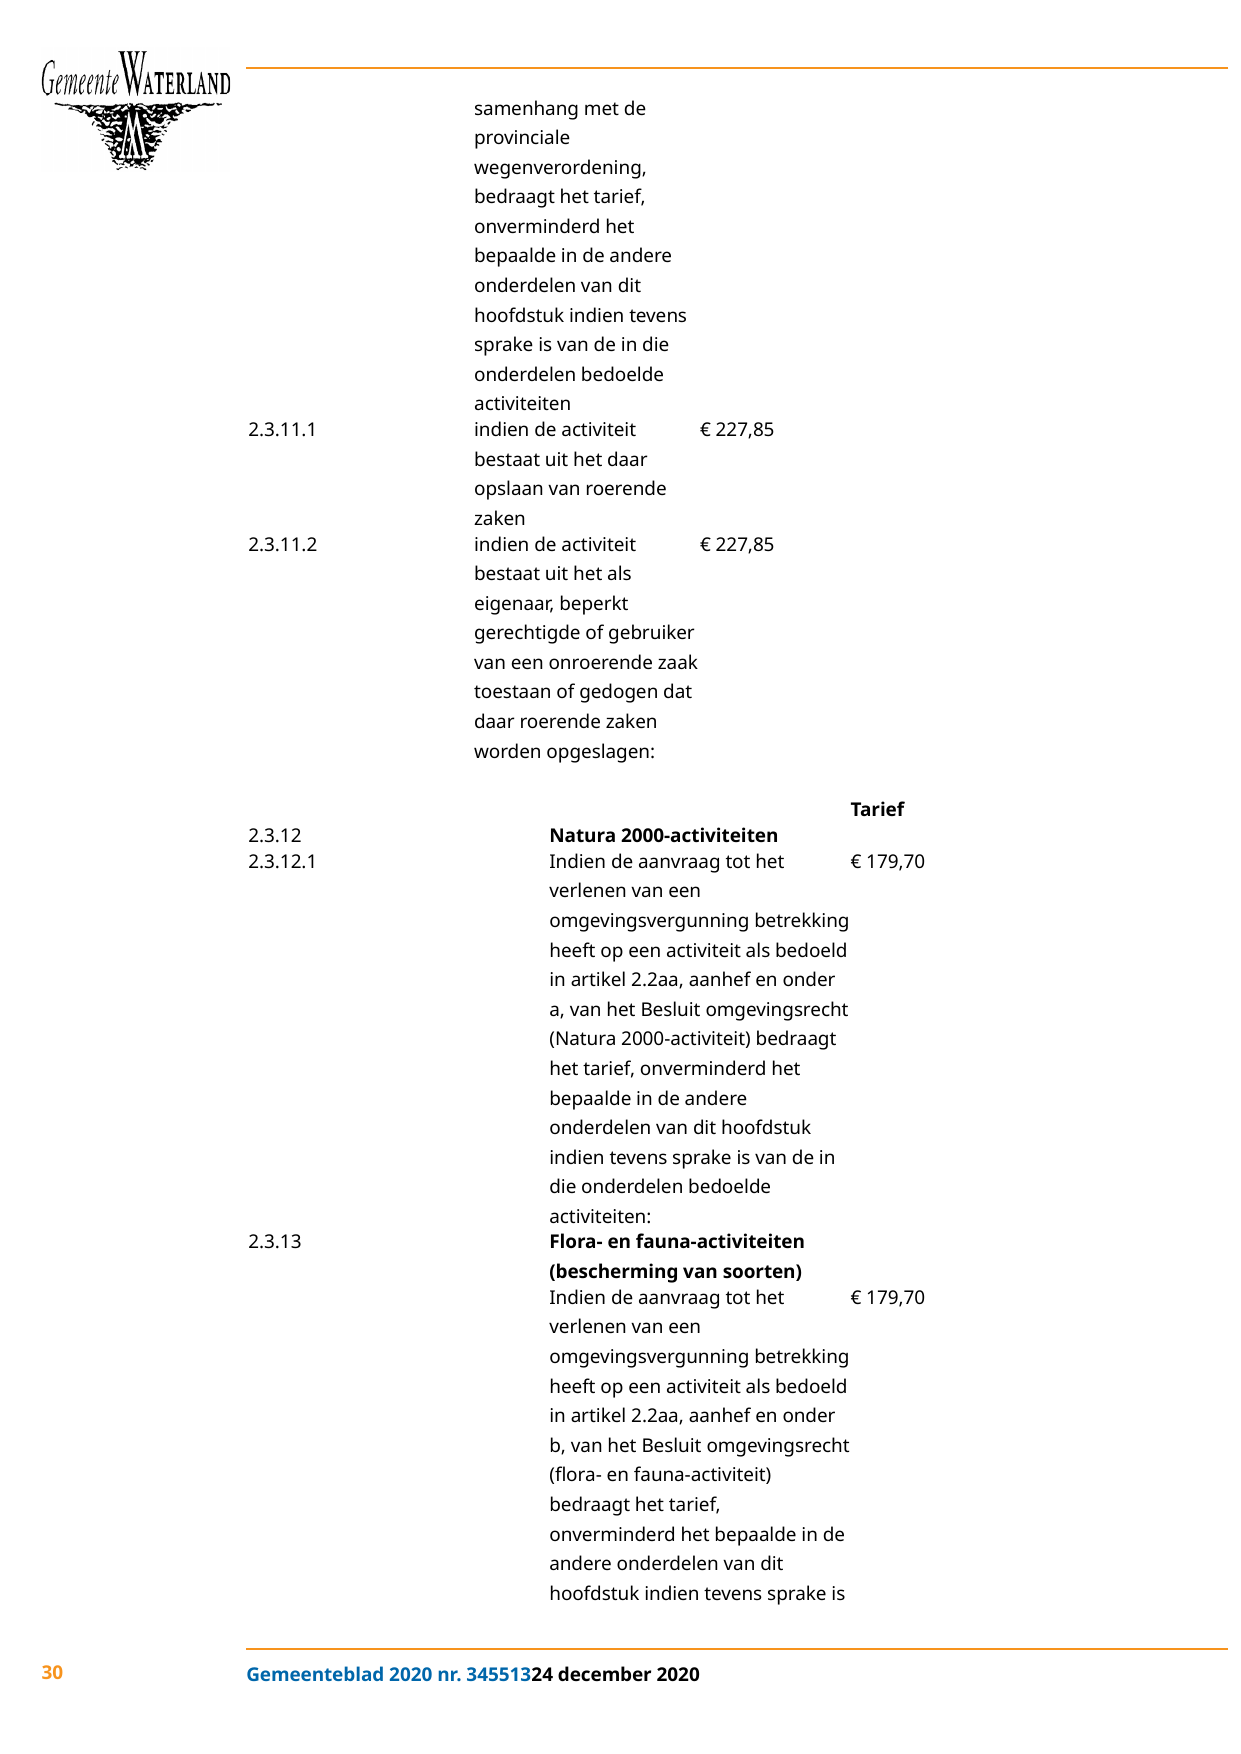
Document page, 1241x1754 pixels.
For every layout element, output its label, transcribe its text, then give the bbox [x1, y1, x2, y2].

table_cell 2.3.12 [248, 822, 549, 848]
table_cell € 179,70 [850, 848, 1152, 1229]
table_cell € 179,70 [850, 1284, 1152, 1606]
table_cell Indien de aanvraag tot het verlenen van een omgevingsvergunning betrekking heeft op een activiteit als bedoeld in artikel 2.2aa, aanhef en onder a, van het Besluit omgevingsrecht (Natura 2000-activiteit) bedraagt het tarief, onverminderd het bepaalde in de andere onderdelen van dit hoofdstuk indien tevens sprake is van de in die onderdelen bedoelde activiteiten: [549, 848, 850, 1229]
table_cell samenhang met de provinciale wegenverordening, bedraagt het tarief, onverminderd het bepaalde in de andere onderdelen van dit hoofdstuk indien tevens sprake is van de in die onderdelen bedoelde activiteiten [474, 95, 700, 416]
table_cell 2.3.11.1 [248, 416, 474, 531]
table_cell indien de activiteit bestaat uit het daar opslaan van roerende zaken [474, 416, 700, 531]
table_cell Natura 2000-activiteiten [549, 822, 850, 848]
table_cell 2.3.11.2 [248, 531, 474, 764]
table_cell [700, 95, 1152, 416]
table_cell [850, 1229, 1152, 1284]
table_cell 2.3.13 [248, 1229, 549, 1284]
table_cell indien de activiteit bestaat uit het als eigenaar, beperkt gerechtigde of gebruiker van een onroerende zaak toestaan of gedogen dat daar roerende zaken worden opgeslagen: [474, 531, 700, 764]
table_cell 2.3.12.1 [248, 848, 549, 1229]
table_cell Indien de aanvraag tot het verlenen van een omgevingsvergunning betrekking heeft op een activiteit als bedoeld in artikel 2.2aa, aanhef en onder b, van het Besluit omgevingsrecht (flora- en fauna-activiteit) bedraagt het tarief, onverminderd het bepaalde in de andere onderdelen van dit hoofdstuk indien tevens sprake is [549, 1284, 850, 1606]
table_cell € 227,85 [700, 416, 1152, 531]
table_cell [248, 1284, 549, 1606]
table_header [248, 797, 850, 822]
table_cell [248, 95, 474, 416]
table_header Tarief [850, 797, 1152, 822]
table_cell Flora- en fauna-activiteiten (bescherming van soorten) [549, 1229, 850, 1284]
table_cell € 227,85 [700, 531, 1152, 764]
table_cell [850, 822, 1152, 848]
picture [41, 47, 231, 172]
